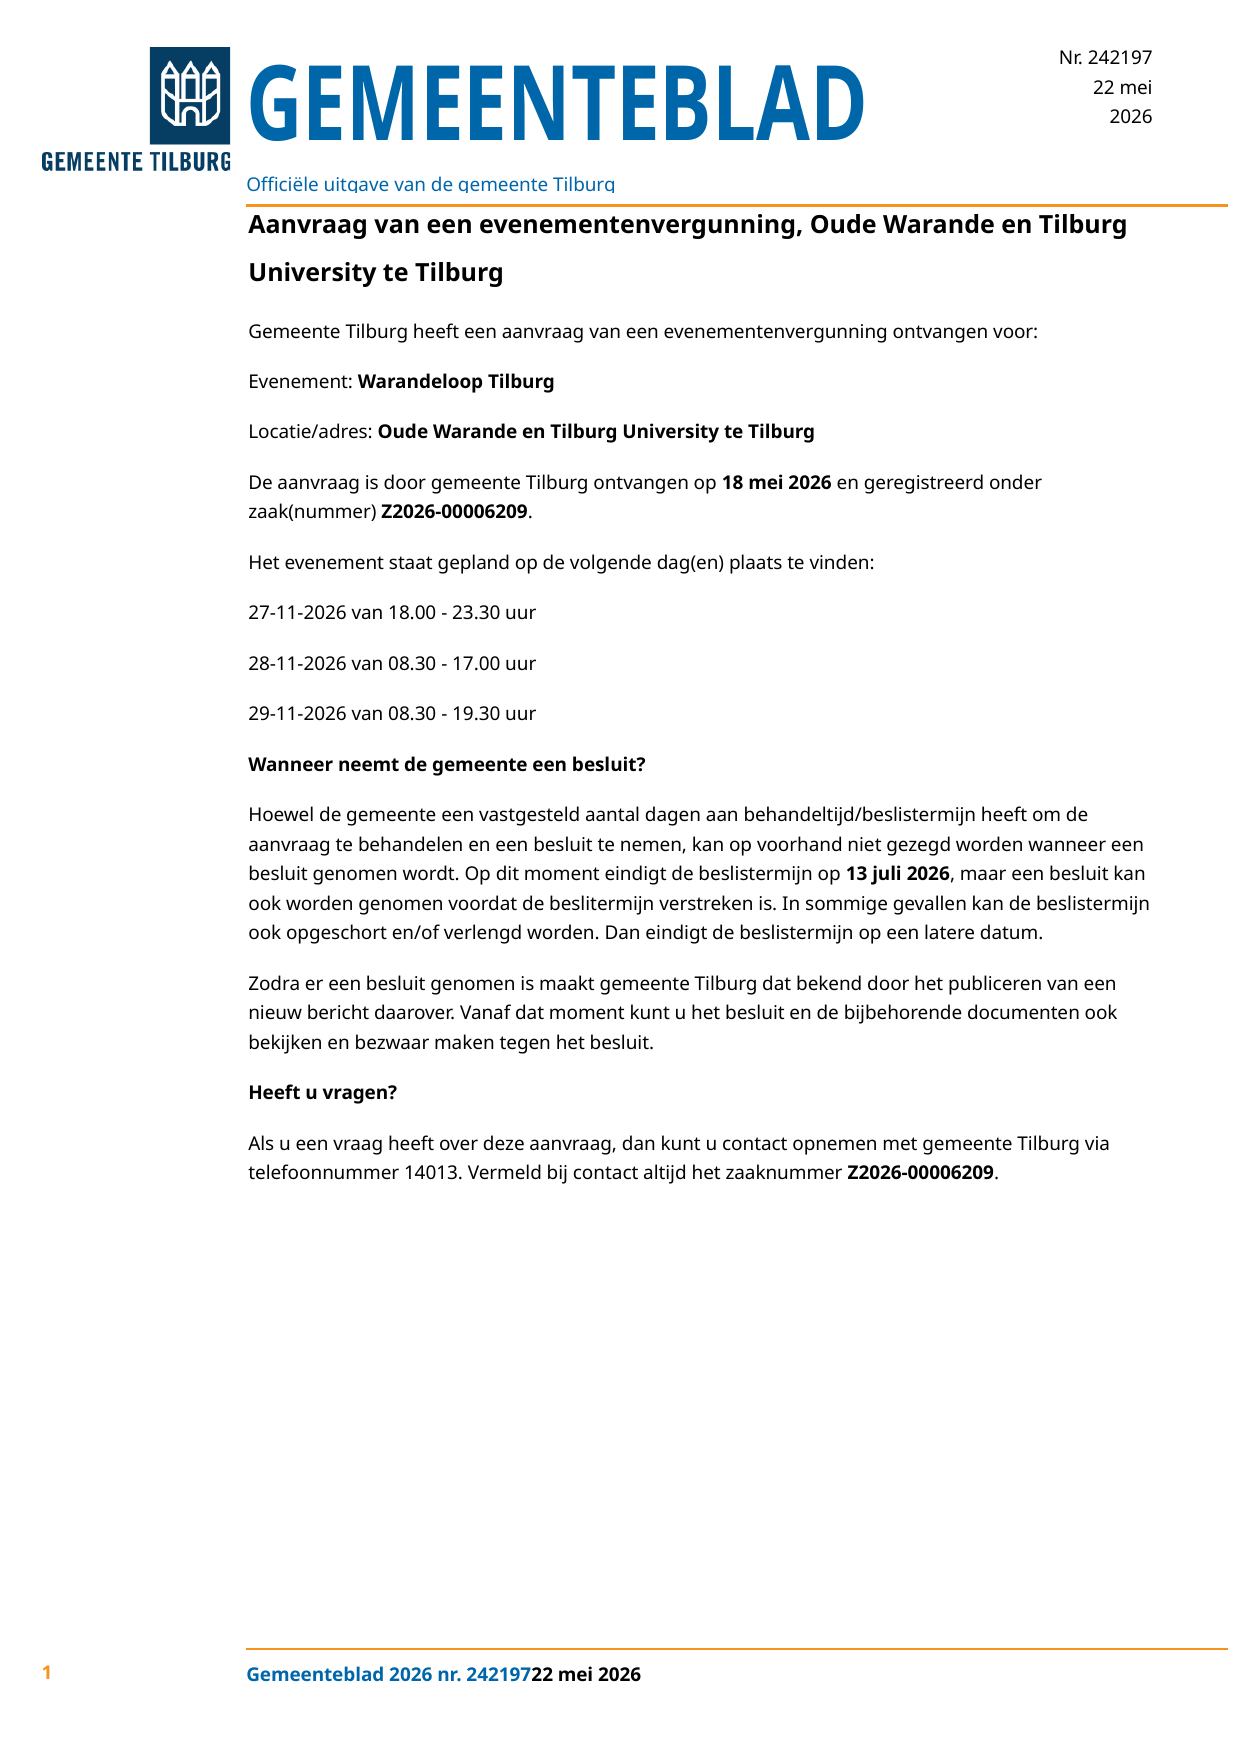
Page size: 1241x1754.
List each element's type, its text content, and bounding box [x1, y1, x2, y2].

text 29-11-2026 van 08.30 - 19.30 uur [248, 700, 1152, 726]
text Evenement: Warandeloop Tilburg [248, 368, 1152, 394]
text 27-11-2026 van 18.00 - 23.30 uur [248, 599, 1152, 625]
text 28-11-2026 van 08.30 - 17.00 uur [248, 650, 1152, 676]
text Als u een vraag heeft over deze aanvraag, dan kunt u contact opnemen met gemeente Tilburg via telefoonnummer 14013. Vermeld bij contact altijd het zaaknummer Z2026-00006209. [248, 1130, 1152, 1185]
text Wanneer neemt de gemeente een besluit? [248, 751, 1152, 777]
text Hoewel de gemeente een vastgesteld aantal dagen aan behandeltijd/beslistermijn heeft om de aanvraag te behandelen en een besluit te nemen, kan op voorhand niet gezegd worden wanneer een besluit genomen wordt. Op dit moment eindigt de beslistermijn op 13 juli 2026, maar een besluit kan ook worden genomen voordat de beslitermijn verstreken is. In sommige gevallen kan de beslistermijn ook opgeschort en/of verlengd worden. Dan eindigt de beslistermijn op een latere datum. [248, 801, 1152, 945]
text Zodra er een besluit genomen is maakt gemeente Tilburg dat bekend door het publiceren van een nieuw bericht daarover. Vanaf dat moment kunt u het besluit en de bijbehorende documenten ook bekijken en bezwaar maken tegen het besluit. [248, 970, 1152, 1055]
text Heeft u vragen? [248, 1079, 1152, 1105]
text Gemeente Tilburg heeft een aanvraag van een evenementenvergunning ontvangen voor: [248, 318, 1152, 344]
text De aanvraag is door gemeente Tilburg ontvangen op 18 mei 2026 en geregistreerd onder zaak(nummer) Z2026-00006209. [248, 469, 1152, 524]
text Het evenement staat gepland op de volgende dag(en) plaats te vinden: [248, 549, 1152, 575]
picture [41, 47, 231, 172]
text Aanvraag van een evenementenvergunning, Oude Warande en Tilburg University te Tilburg [248, 207, 1152, 288]
text Locatie/adres: Oude Warande en Tilburg University te Tilburg [248, 419, 1152, 444]
